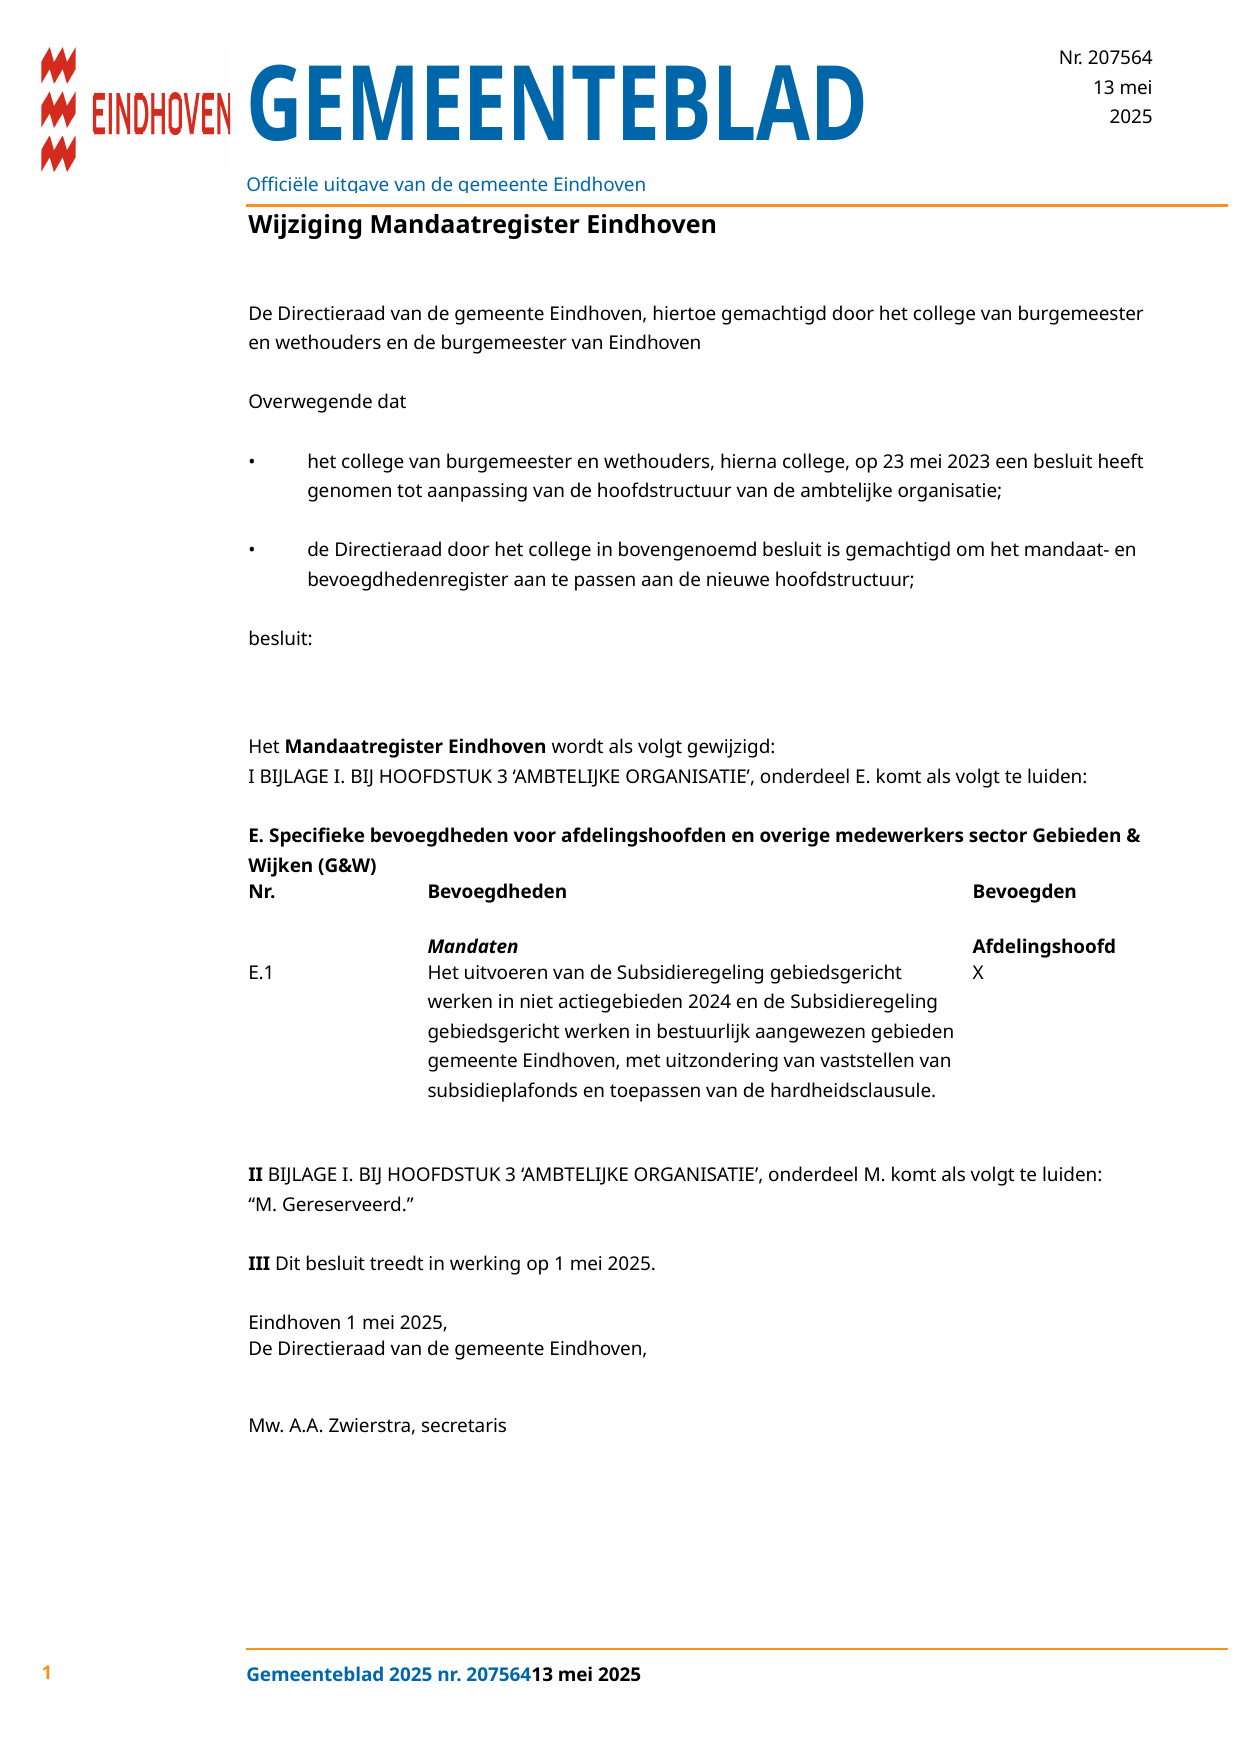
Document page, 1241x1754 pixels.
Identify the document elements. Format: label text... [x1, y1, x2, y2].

text Het Mandaatregister Eindhoven wordt als volgt gewijzigd: [248, 734, 1152, 759]
table_cell Afdelingshoofd [973, 933, 1152, 959]
table_cell [427, 1103, 972, 1129]
text “M. Gereserveerd.” [248, 1191, 1152, 1217]
text III Dit besluit treedt in werking op 1 mei 2025. [248, 1250, 1152, 1276]
table_cell [248, 1103, 427, 1129]
table_cell Nr. [248, 878, 427, 933]
text Overwegende dat [248, 389, 1152, 414]
text besluit: [248, 625, 1152, 651]
text De Directieraad van de gemeente Eindhoven, hiertoe gemachtigd door het college van burgemeester en wethouders en de burgemeester van Eindhoven [248, 300, 1152, 355]
table_cell [248, 933, 427, 959]
list de Directieraad door het college in bovengenoemd besluit is gemachtigd om het mandaat- en bevoegdhedenregister aan te passen aan de nieuwe hoofdstructuur; [248, 537, 1152, 592]
text De Directieraad van de gemeente Eindhoven, [248, 1335, 1152, 1361]
text Wijziging Mandaatregister Eindhoven [248, 207, 1152, 241]
table_cell X [973, 959, 1152, 1103]
text II BIJLAGE I. BIJ HOOFDSTUK 3 ‘AMBTELIJKE ORGANISATIE’, onderdeel M. komt als volgt te luiden: [248, 1162, 1152, 1187]
table_cell Bevoegdheden [427, 878, 972, 933]
table_header E. Specifieke bevoegdheden voor afdelingshoofden en overige medewerkers sector Gebieden & Wijken (G&W) [248, 823, 1152, 878]
picture [41, 47, 231, 172]
text Mw. A.A. Zwierstra, secretaris [248, 1412, 1152, 1438]
list het college van burgemeester en wethouders, hierna college, op 23 mei 2023 een besluit heeft genomen tot aanpassing van de hoofdstructuur van de ambtelijke organisatie; [248, 448, 1152, 503]
table_cell Het uitvoeren van de Subsidieregeling gebiedsgericht werken in niet actiegebieden 2024 en de Subsidieregeling gebiedsgericht werken in bestuurlijk aangewezen gebieden gemeente Eindhoven, met uitzondering van vaststellen van subsidieplafonds en toepassen van de hardheidsclausule. [427, 959, 972, 1103]
table_cell Mandaten [427, 933, 972, 959]
table_cell E.1 [248, 959, 427, 1103]
table_cell Bevoegden [973, 878, 1152, 933]
table_cell [973, 1103, 1152, 1129]
text I BIJLAGE I. BIJ HOOFDSTUK 3 ‘AMBTELIJKE ORGANISATIE’, onderdeel E. komt als volgt te luiden: [248, 763, 1152, 789]
text Eindhoven 1 mei 2025, [248, 1309, 1152, 1335]
